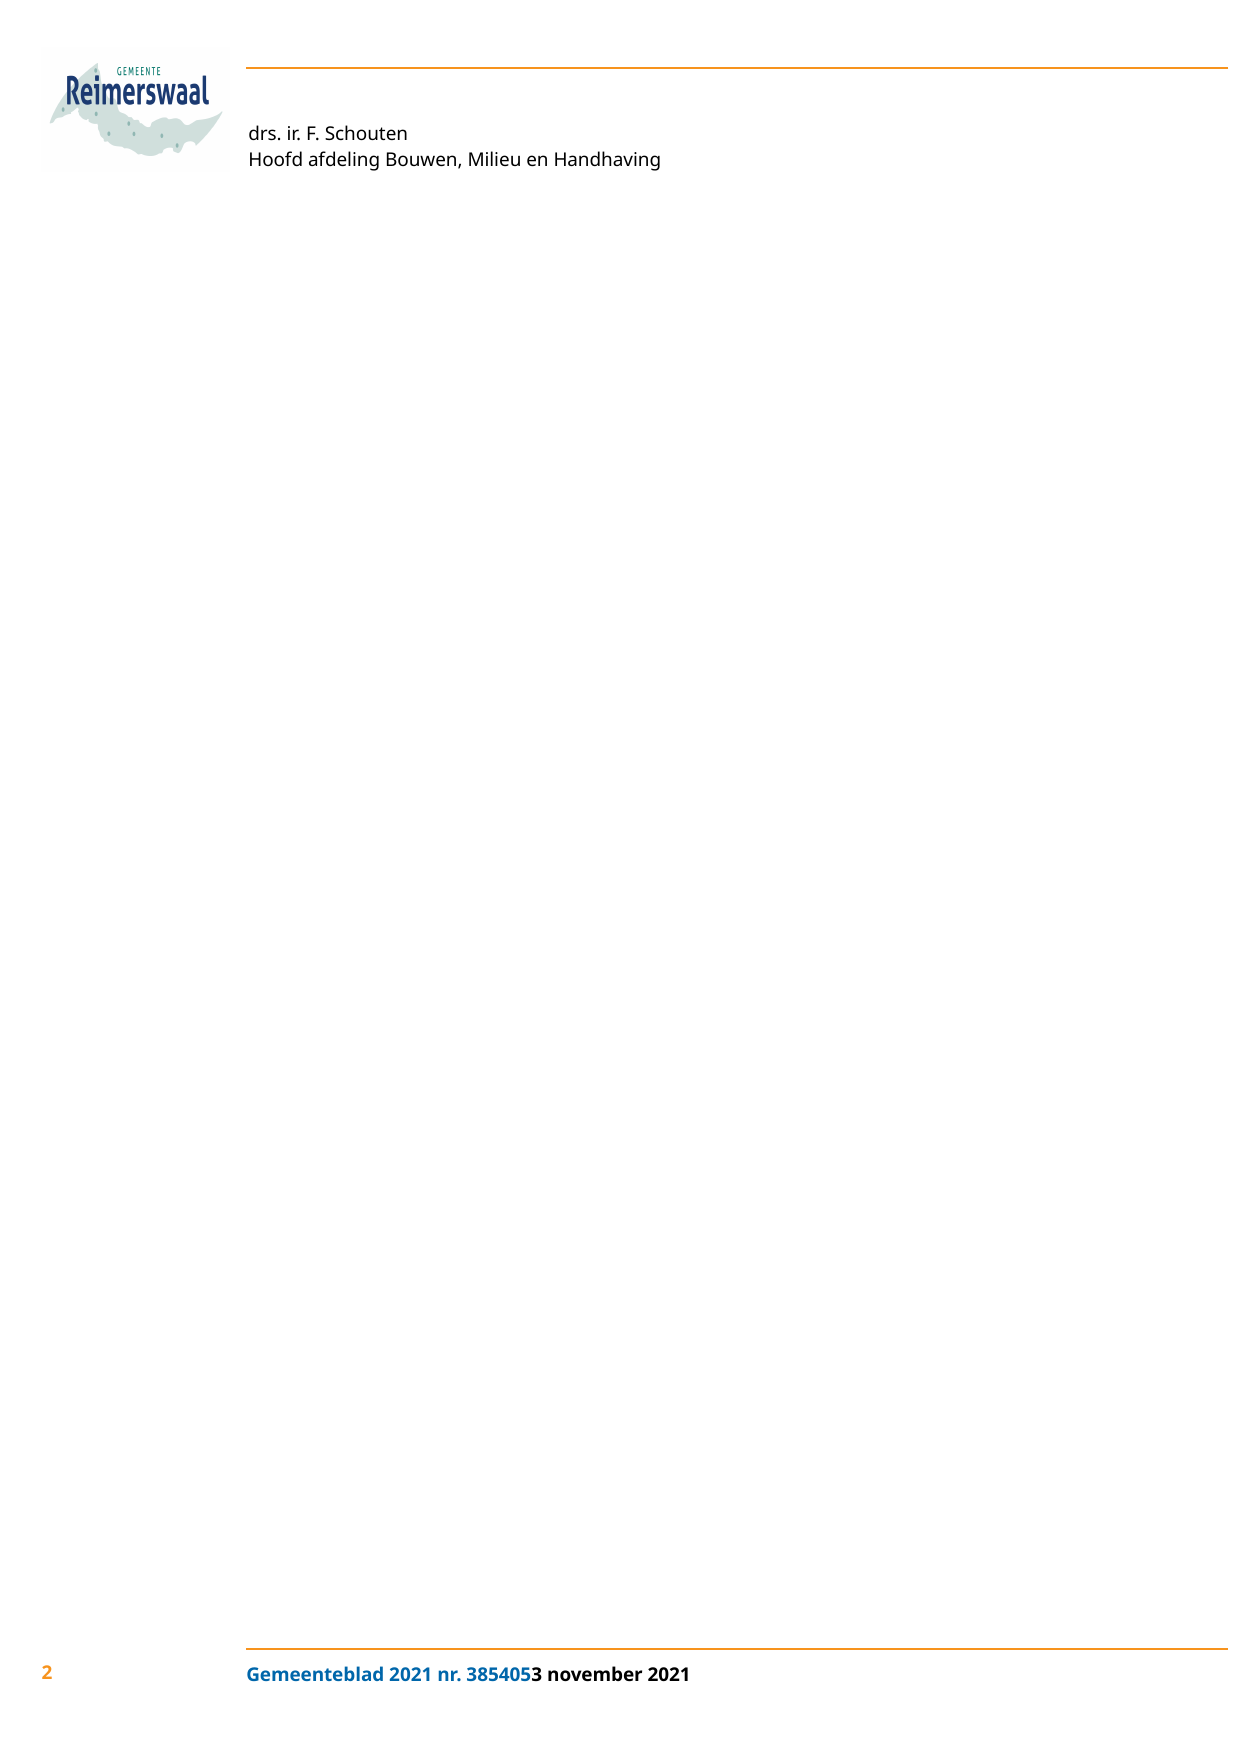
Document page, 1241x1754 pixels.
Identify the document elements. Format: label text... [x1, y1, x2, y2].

text Hoofd afdeling Bouwen, Milieu en Handhaving [248, 146, 1152, 172]
text drs. ir. F. Schouten [248, 121, 1152, 146]
picture [41, 47, 231, 172]
